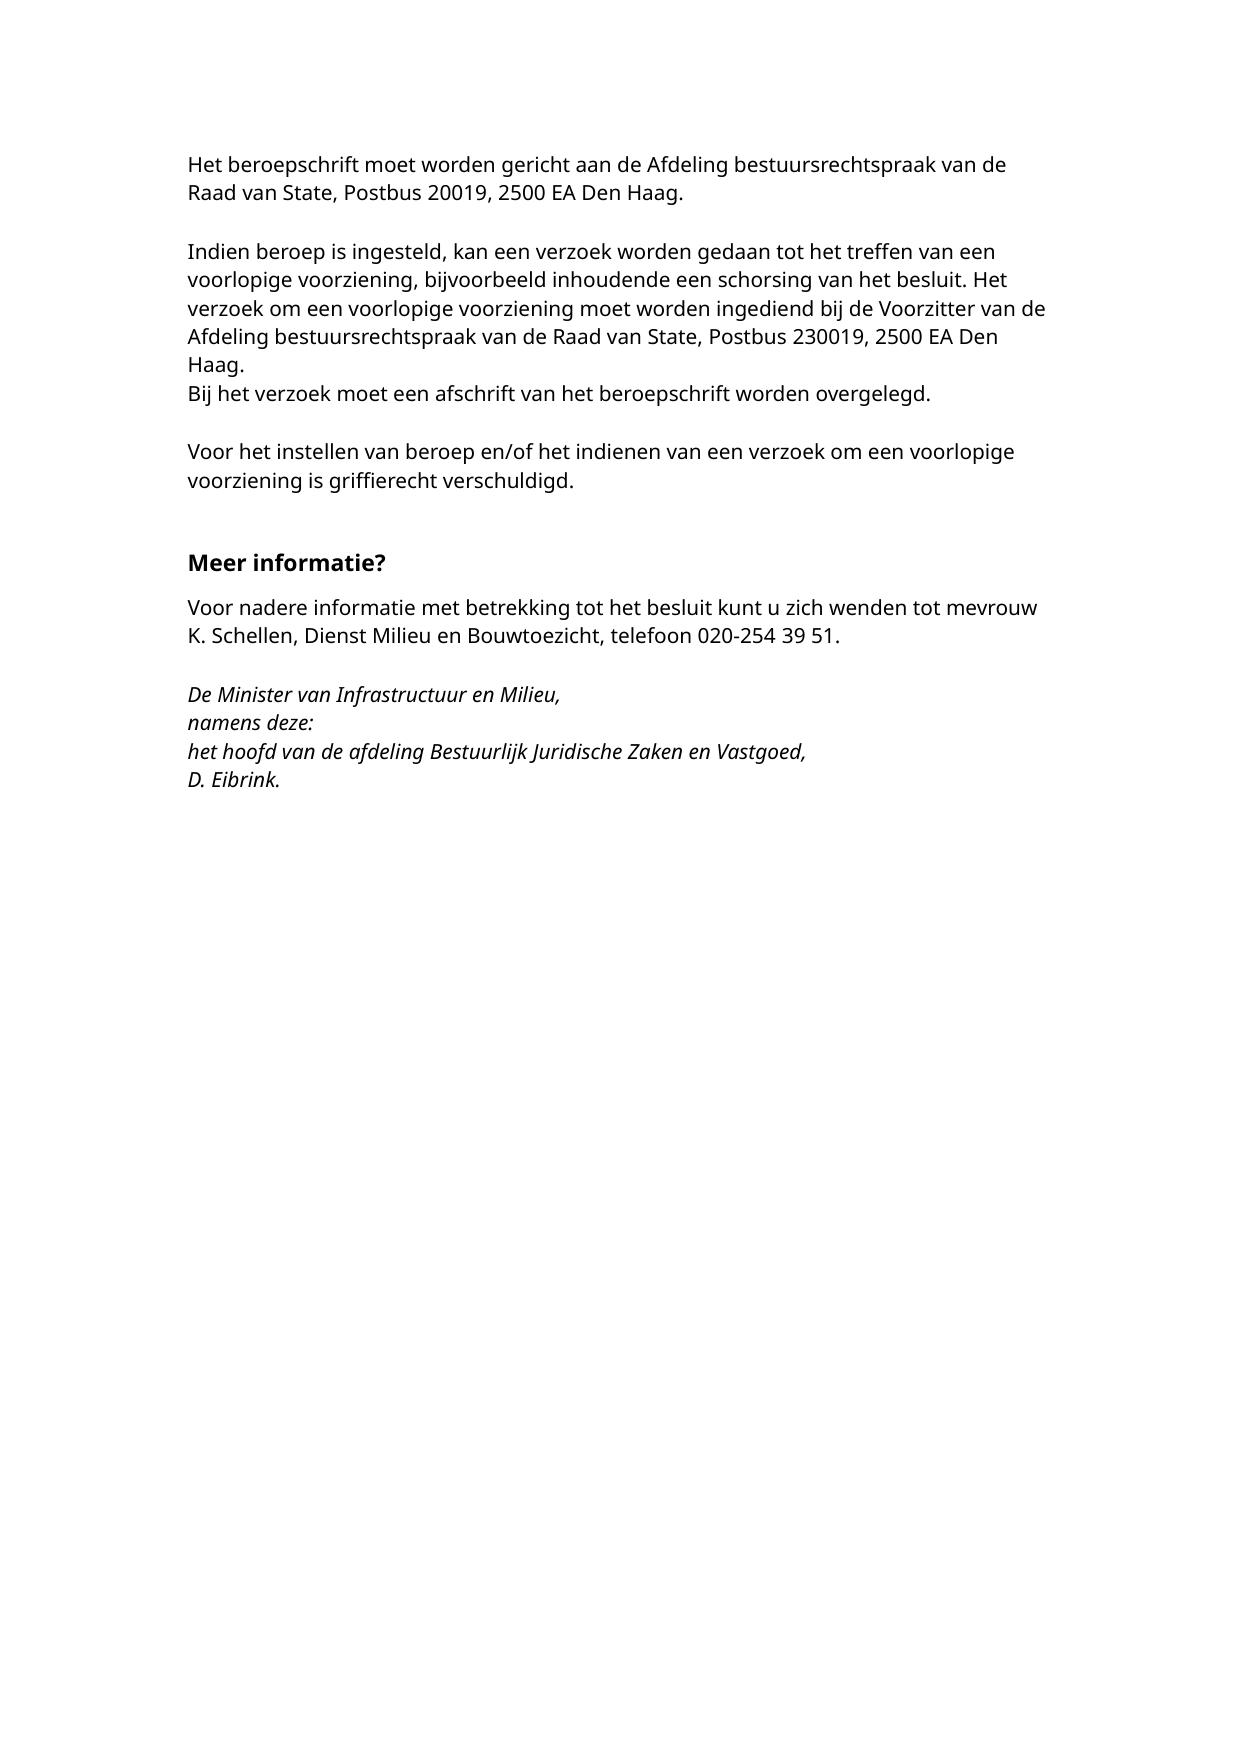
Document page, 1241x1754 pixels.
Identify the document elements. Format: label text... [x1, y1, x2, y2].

text Bij het verzoek moet een afschrift van het beroepschrift worden overgelegd. [187, 379, 1053, 407]
subtitle Meer informatie? [187, 547, 1053, 578]
text Indien beroep is ingesteld, kan een verzoek worden gedaan tot het treffen van een voorlopige voorziening, bijvoorbeeld inhoudende een schorsing van het besluit. Het verzoek om een voorlopige voorziening moet worden ingediend bij de Voorzitter van de Afdeling bestuursrechtspraak van de Raad van State, Postbus 230019, 2500 EA Den Haag. [187, 237, 1053, 379]
text Voor het instellen van beroep en/of het indienen van een verzoek om een voorlopige voorziening is griffierecht verschuldigd. [187, 437, 1053, 494]
text Voor nadere informatie met betrekking tot het besluit kunt u zich wenden tot mevrouw K. Schellen, Dienst Milieu en Bouwtoezicht, telefoon 020-254 39 51. [187, 593, 1053, 650]
text D. Eibrink. [187, 765, 1053, 794]
text namens deze: [187, 708, 1053, 737]
text Het beroepschrift moet worden gericht aan de Afdeling bestuursrechtspraak van de Raad van State, Postbus 20019, 2500 EA Den Haag. [187, 150, 1053, 207]
text De Minister van Infrastructuur en Milieu, [187, 680, 1053, 708]
text het hoofd van de afdeling Bestuurlijk Juridische Zaken en Vastgoed, [187, 737, 1053, 765]
